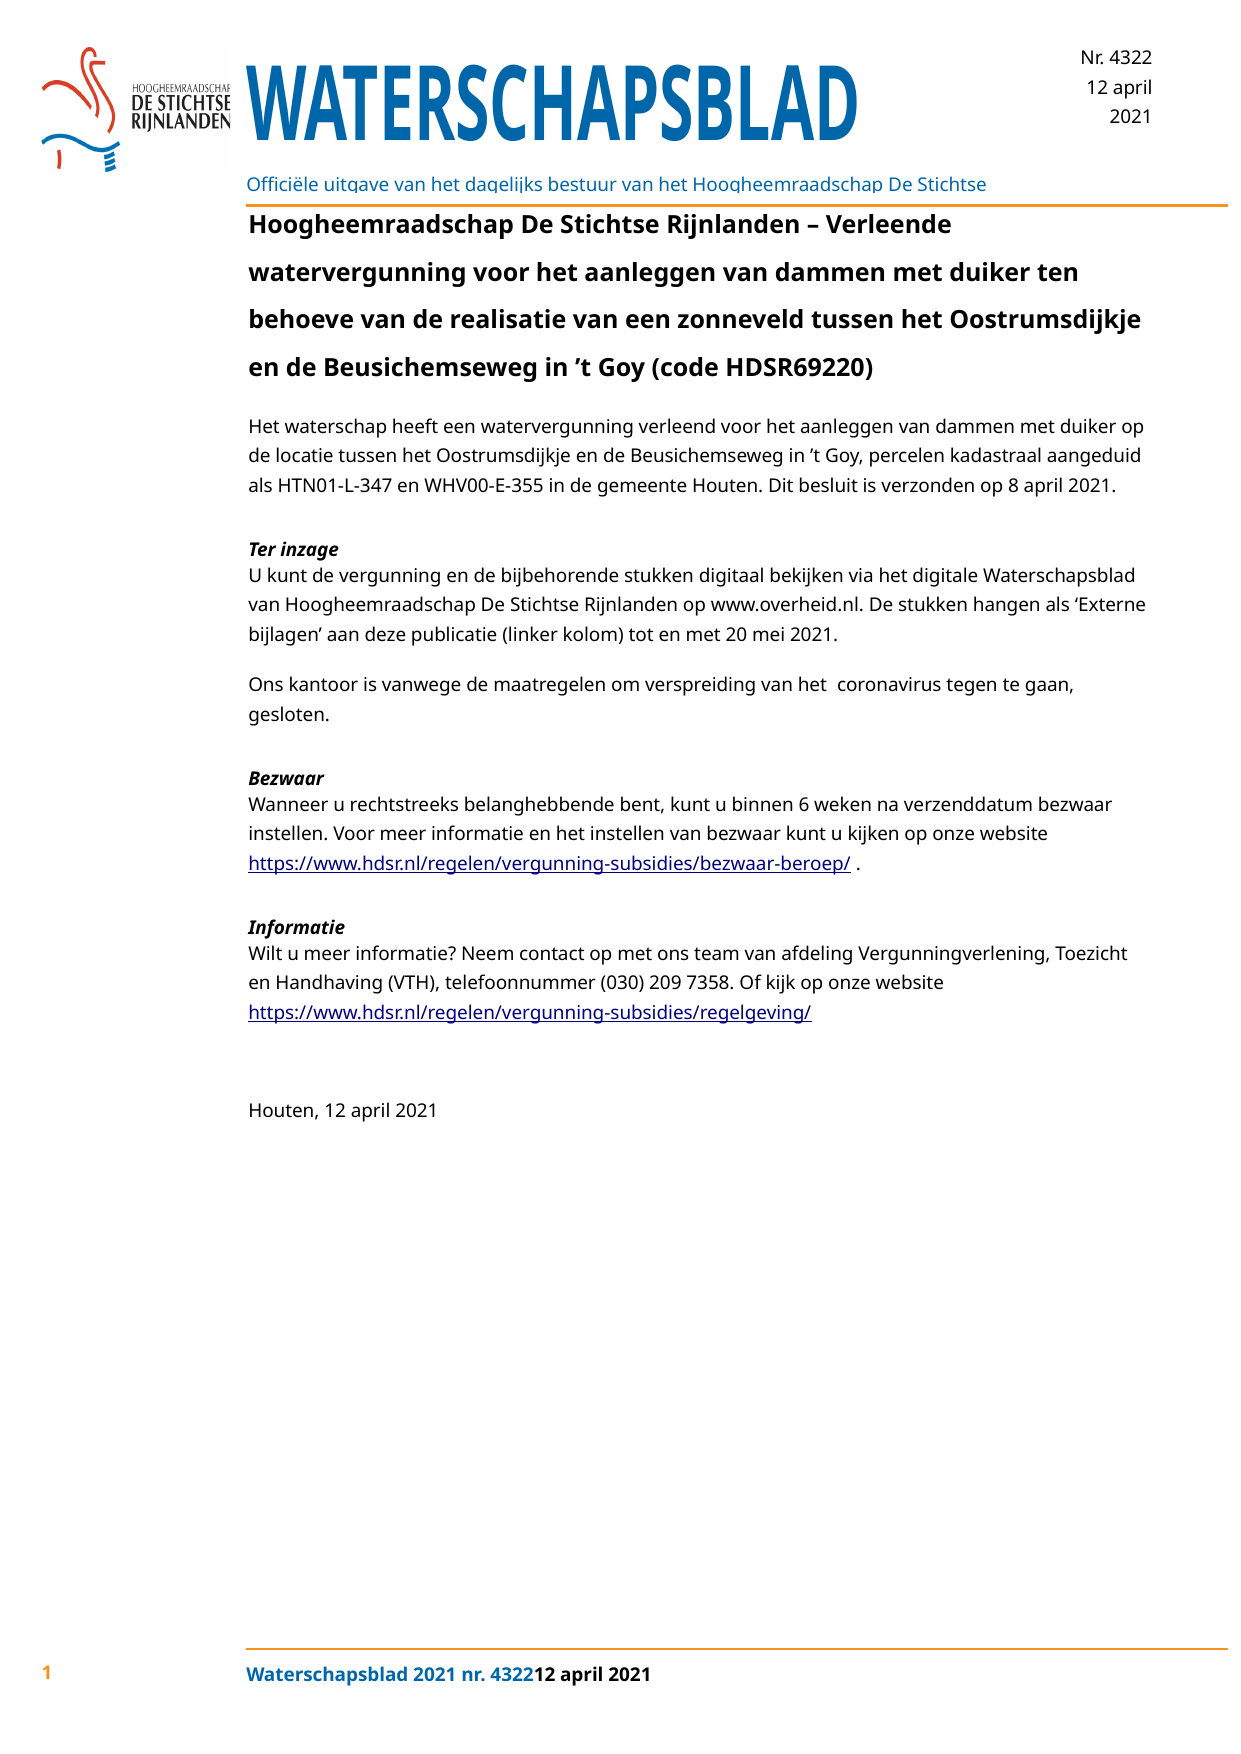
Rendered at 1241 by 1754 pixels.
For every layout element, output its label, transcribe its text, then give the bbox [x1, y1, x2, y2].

text Het waterschap heeft een watervergunning verleend voor het aanleggen van dammen met duiker op de locatie tussen het Oostrumsdijkje en de Beusichemseweg in ’t Goy, percelen kadastraal aangeduid als HTN01-L-347 en WHV00-E-355 in de gemeente Houten. Dit besluit is verzonden op 8 april 2021. [248, 413, 1152, 498]
text Informatie [248, 914, 1152, 940]
text U kunt de vergunning en de bijbehorende stukken digitaal bekijken via het digitale Waterschapsblad van Hoogheemraadschap De Stichtse Rijnlanden op www.overheid.nl. De stukken hangen als ‘Externe bijlagen’ aan deze publicatie (linker kolom) tot en met 20 mei 2021. [248, 562, 1152, 647]
text Wilt u meer informatie? Neem contact op met ons team van afdeling Vergunningverlening, Toezicht en Handhaving (VTH), telefoonnummer (030) 209 7358. Of kijk op onze website https://www.hdsr.nl/regelen/vergunning-subsidies/regelgeving/ [248, 940, 1152, 1024]
text Hoogheemraadschap De Stichtse Rijnlanden – Verleende watervergunning voor het aanleggen van dammen met duiker ten behoeve van de realisatie van een zonneveld tussen het Oostrumsdijkje en de Beusichemseweg in ’t Goy (code HDSR69220) [248, 207, 1152, 384]
text Ter inzage [248, 536, 1152, 562]
text Houten, 12 april 2021 [248, 1097, 1152, 1123]
text Wanneer u rechtstreeks belanghebbende bent, kunt u binnen 6 weken na verzenddatum bezwaar instellen. Voor meer informatie en het instellen van bezwaar kunt u kijken op onze website https://www.hdsr.nl/regelen/vergunning-subsidies/bezwaar-beroep/ . [248, 791, 1152, 876]
picture [41, 47, 231, 172]
text Bezwaar [248, 765, 1152, 791]
text Ons kantoor is vanwege de maatregelen om verspreiding van het coronavirus tegen te gaan, gesloten. [248, 672, 1152, 727]
